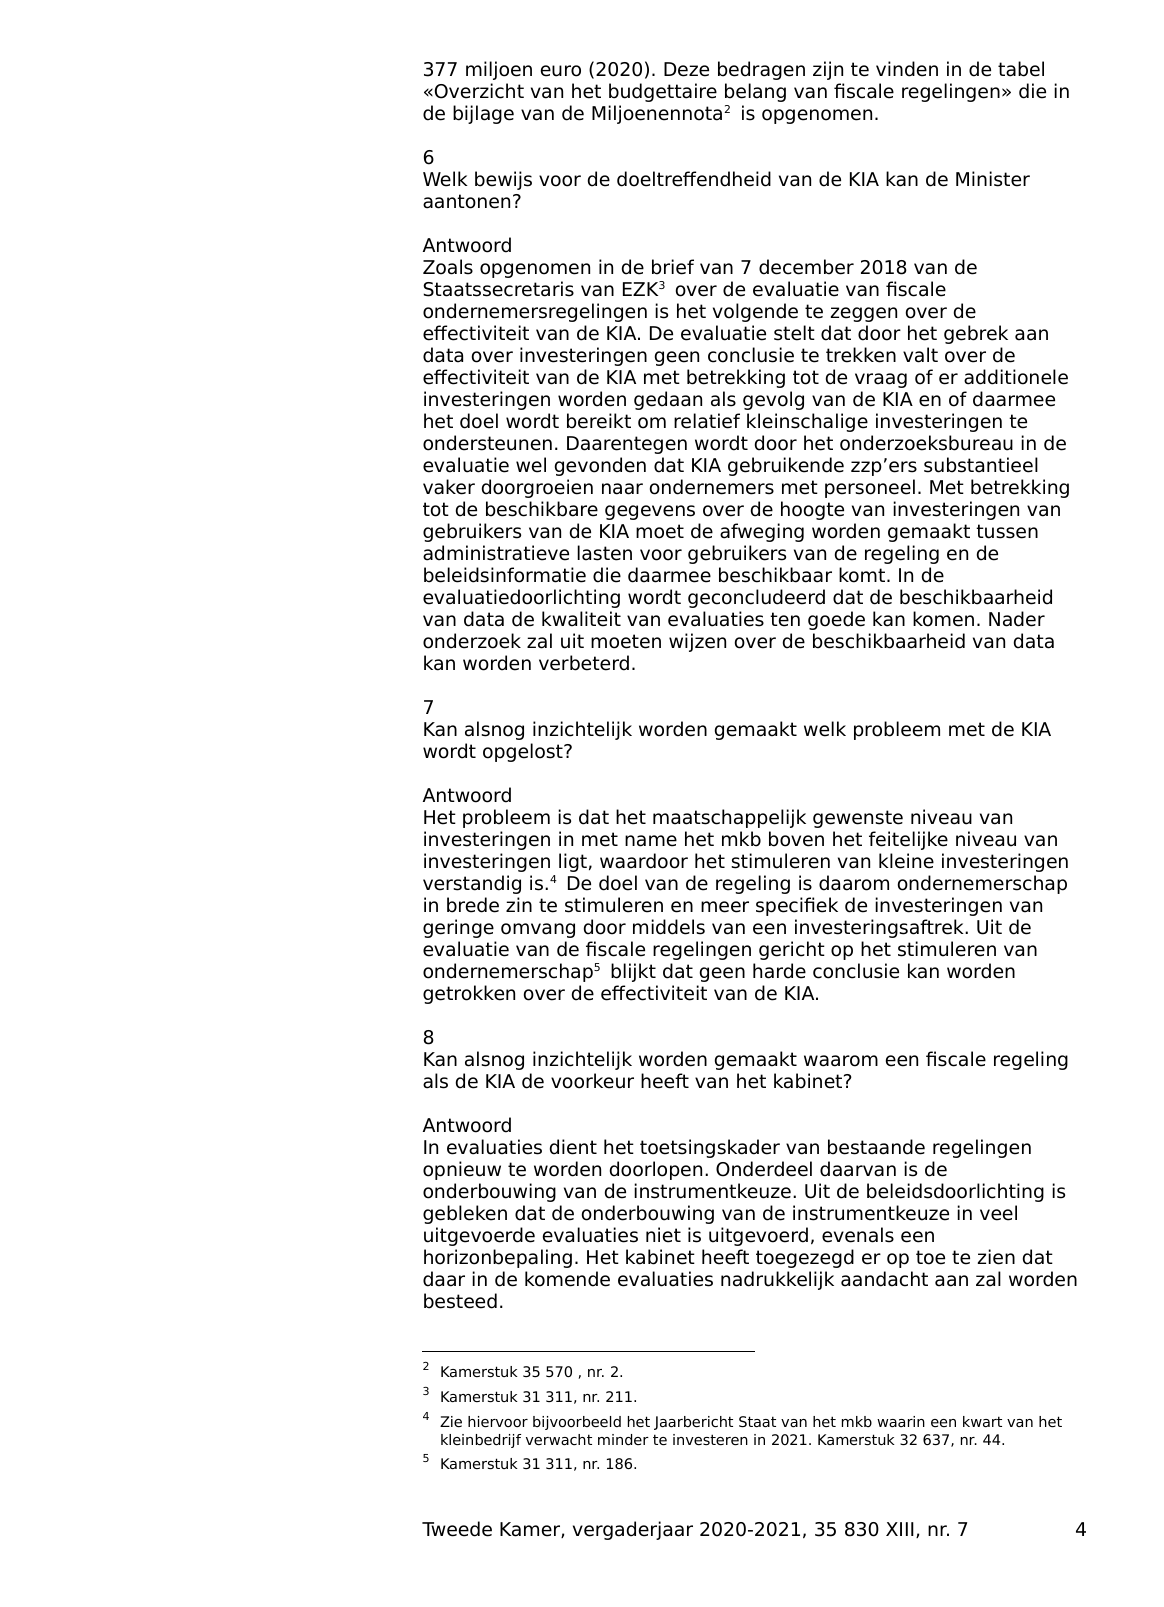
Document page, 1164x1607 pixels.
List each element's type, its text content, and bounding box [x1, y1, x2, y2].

text 7 [422, 697, 1087, 719]
text Welk bewijs voor de doeltreffendheid van de KIA kan de Minister aantonen? [422, 169, 1087, 213]
text Antwoord [422, 785, 1087, 807]
text Kamerstuk 35 570 , nr. 2. [422, 1360, 1087, 1382]
text In evaluaties dient het toetsingskader van bestaande regelingen opnieuw te worden doorlopen. Onderdeel daarvan is de onderbouwing van de instrumentkeuze. Uit de beleidsdoorlichting is gebleken dat de onderbouwing van de instrumentkeuze in veel uitgevoerde evaluaties niet is uitgevoerd, evenals een horizonbepaling. Het kabinet heeft toegezegd er op toe te zien dat daar in de komende evaluaties nadrukkelijk aandacht aan zal worden besteed. [422, 1137, 1087, 1313]
text Zie hiervoor bijvoorbeeld het Jaarbericht Staat van het mkb waarin een kwart van het kleinbedrijf verwacht minder te investeren in 2021. Kamerstuk 32 637, nr. 44. [422, 1410, 1087, 1449]
text Kamerstuk 31 311, nr. 211. [422, 1385, 1087, 1407]
text 6 [422, 147, 1087, 169]
text 8 [422, 1027, 1087, 1049]
text Kamerstuk 31 311, nr. 186. [422, 1452, 1087, 1474]
text Antwoord [422, 1115, 1087, 1137]
text Zoals opgenomen in de brief van 7 december 2018 van de Staatssecretaris van EZK over de evaluatie van fiscale ondernemersregelingen is het volgende te zeggen over de effectiviteit van de KIA. De evaluatie stelt dat door het gebrek aan data over investeringen geen conclusie te trekken valt over de effectiviteit van de KIA met betrekking tot de vraag of er additionele investeringen worden gedaan als gevolg van de KIA en of daarmee het doel wordt bereikt om relatief kleinschalige investeringen te ondersteunen. Daarentegen wordt door het onderzoeksbureau in de evaluatie wel gevonden dat KIA gebruikende zzp’ers substantieel vaker doorgroeien naar ondernemers met personeel. Met betrekking tot de beschikbare gegevens over de hoogte van investeringen van gebruikers van de KIA moet de afweging worden gemaakt tussen administratieve lasten voor gebruikers van de regeling en de beleidsinformatie die daarmee beschikbaar komt. In de evaluatiedoorlichting wordt geconcludeerd dat de beschikbaarheid van data de kwaliteit van evaluaties ten goede kan komen. Nader onderzoek zal uit moeten wijzen over de beschikbaarheid van data kan worden verbeterd. [422, 257, 1087, 675]
text Antwoord [422, 235, 1087, 257]
text 377 miljoen euro (2020). Deze bedragen zijn te vinden in de tabel «Overzicht van het budgettaire belang van fiscale regelingen» die in de bijlage van de Miljoenennota is opgenomen. [422, 59, 1087, 125]
text Kan alsnog inzichtelijk worden gemaakt welk probleem met de KIA wordt opgelost? [422, 719, 1087, 763]
text Het probleem is dat het maatschappelijk gewenste niveau van investeringen in met name het mkb boven het feitelijke niveau van investeringen ligt, waardoor het stimuleren van kleine investeringen verstandig is. De doel van de regeling is daarom ondernemerschap in brede zin te stimuleren en meer specifiek de investeringen van geringe omvang door middels van een investeringsaftrek. Uit de evaluatie van de fiscale regelingen gericht op het stimuleren van ondernemerschap blijkt dat geen harde conclusie kan worden getrokken over de effectiviteit van de KIA. [422, 807, 1087, 1005]
text Kan alsnog inzichtelijk worden gemaakt waarom een fiscale regeling als de KIA de voorkeur heeft van het kabinet? [422, 1049, 1087, 1093]
